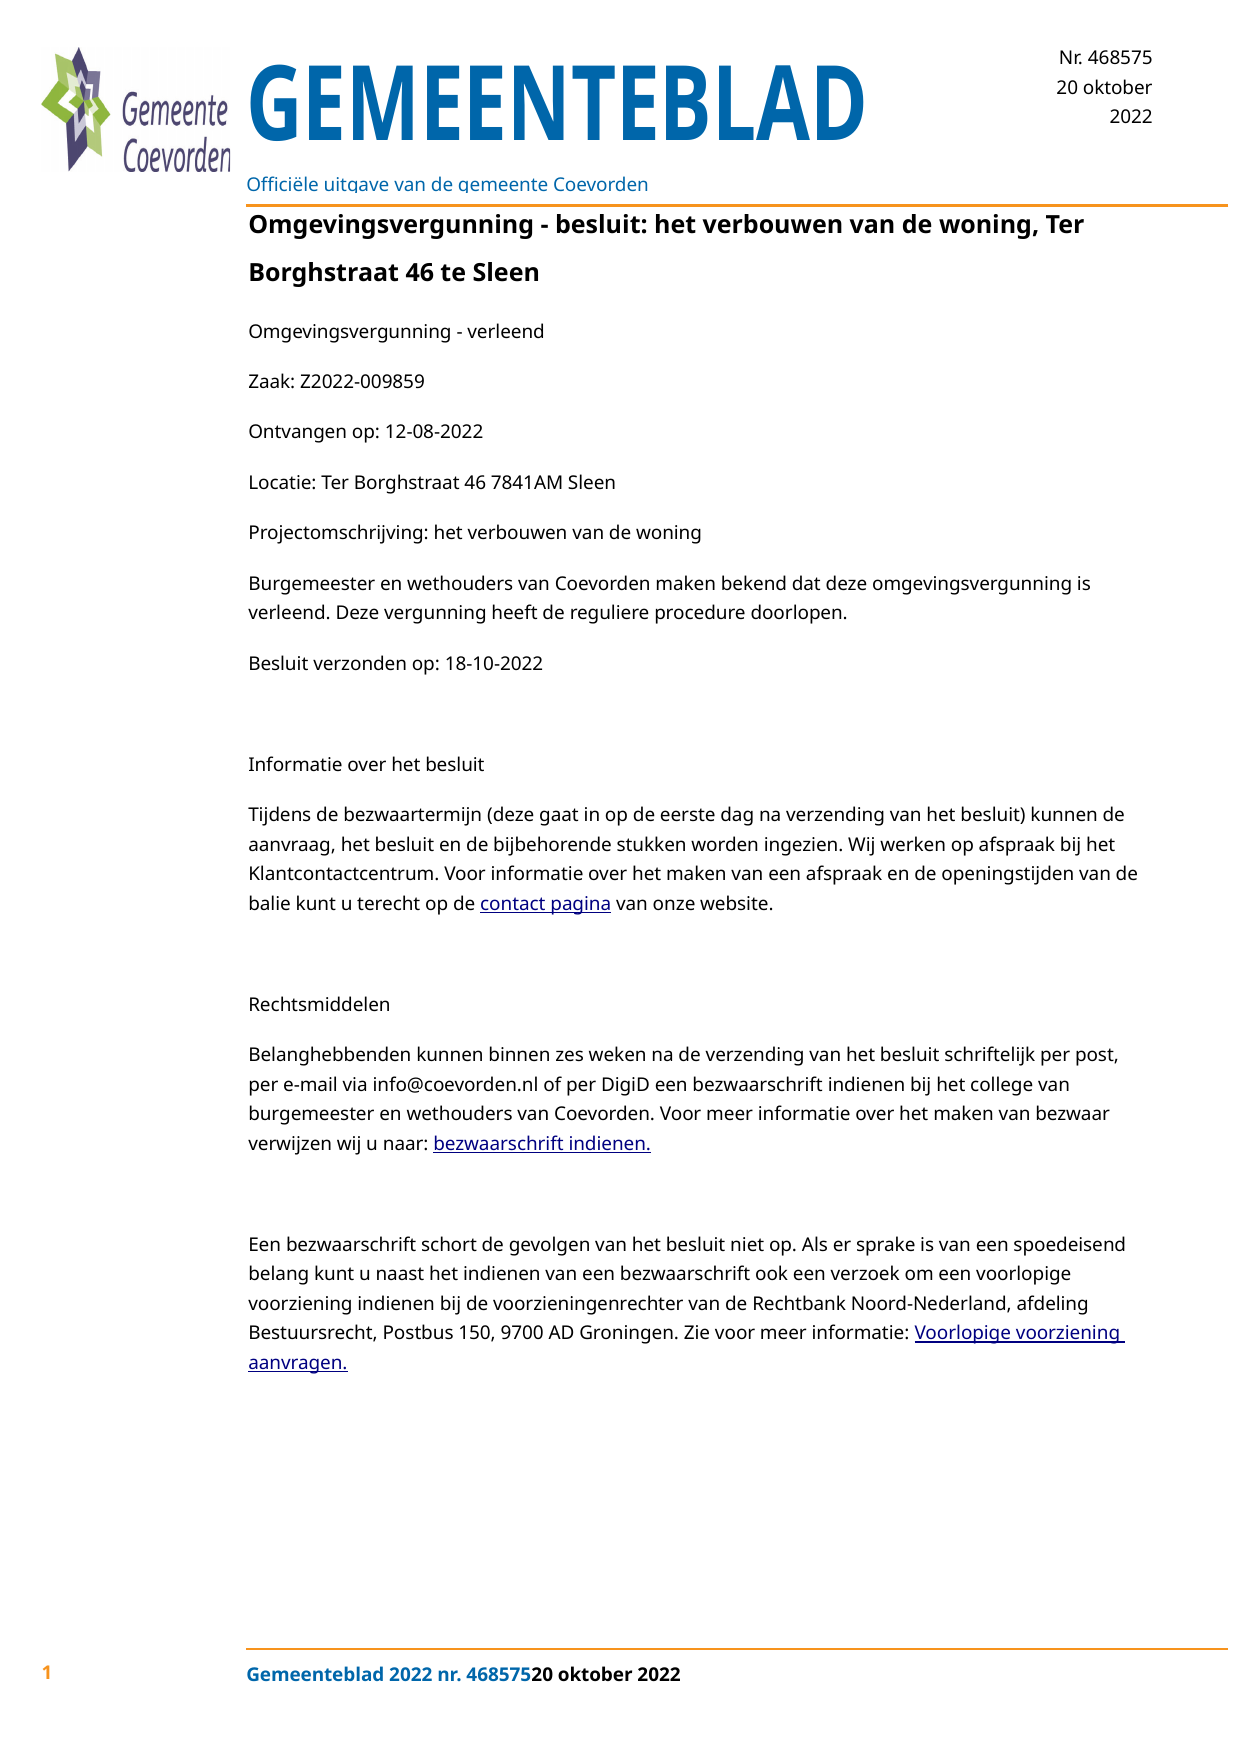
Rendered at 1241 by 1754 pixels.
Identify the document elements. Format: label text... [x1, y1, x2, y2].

text Burgemeester en wethouders van Coevorden maken bekend dat deze omgevingsvergunning is verleend. Deze vergunning heeft de reguliere procedure doorlopen. [248, 570, 1152, 625]
text Locatie: Ter Borghstraat 46 7841AM Sleen [248, 469, 1152, 495]
picture [41, 47, 231, 172]
text Belanghebbenden kunnen binnen zes weken na de verzending van het besluit schriftelijk per post, per e-mail via info@coevorden.nl of per DigiD een bezwaarschrift indienen bij het college van burgemeester en wethouders van Coevorden. Voor meer informatie over het maken van bezwaar verwijzen wij u naar: bezwaarschrift indienen. [248, 1041, 1152, 1156]
text Een bezwaarschrift schort de gevolgen van het besluit niet op. Als er sprake is van een spoedeisend belang kunt u naast het indienen van een bezwaarschrift ook een verzoek om een voorlopige voorziening indienen bij de voorzieningenrechter van de Rechtbank Noord-Nederland, afdeling Bestuursrecht, Postbus 150, 9700 AD Groningen. Zie voor meer informatie: Voorlopige voorziening aanvragen. [248, 1231, 1152, 1375]
text Besluit verzonden op: 18-10-2022 [248, 650, 1152, 676]
text Ontvangen op: 12-08-2022 [248, 419, 1152, 444]
text Projectomschrijving: het verbouwen van de woning [248, 519, 1152, 545]
text Omgevingsvergunning - besluit: het verbouwen van de woning, Ter Borghstraat 46 te Sleen [248, 207, 1152, 288]
text Informatie over het besluit [248, 751, 1152, 777]
text Zaak: Z2022-009859 [248, 368, 1152, 394]
text Omgevingsvergunning - verleend [248, 318, 1152, 344]
text Rechtsmiddelen [248, 991, 1152, 1017]
text Tijdens de bezwaartermijn (deze gaat in op de eerste dag na verzending van het besluit) kunnen de aanvraag, het besluit en de bijbehorende stukken worden ingezien. Wij werken op afspraak bij het Klantcontactcentrum. Voor informatie over het maken van een afspraak en de openingstijden van de balie kunt u terecht op de contact pagina van onze website. [248, 801, 1152, 916]
